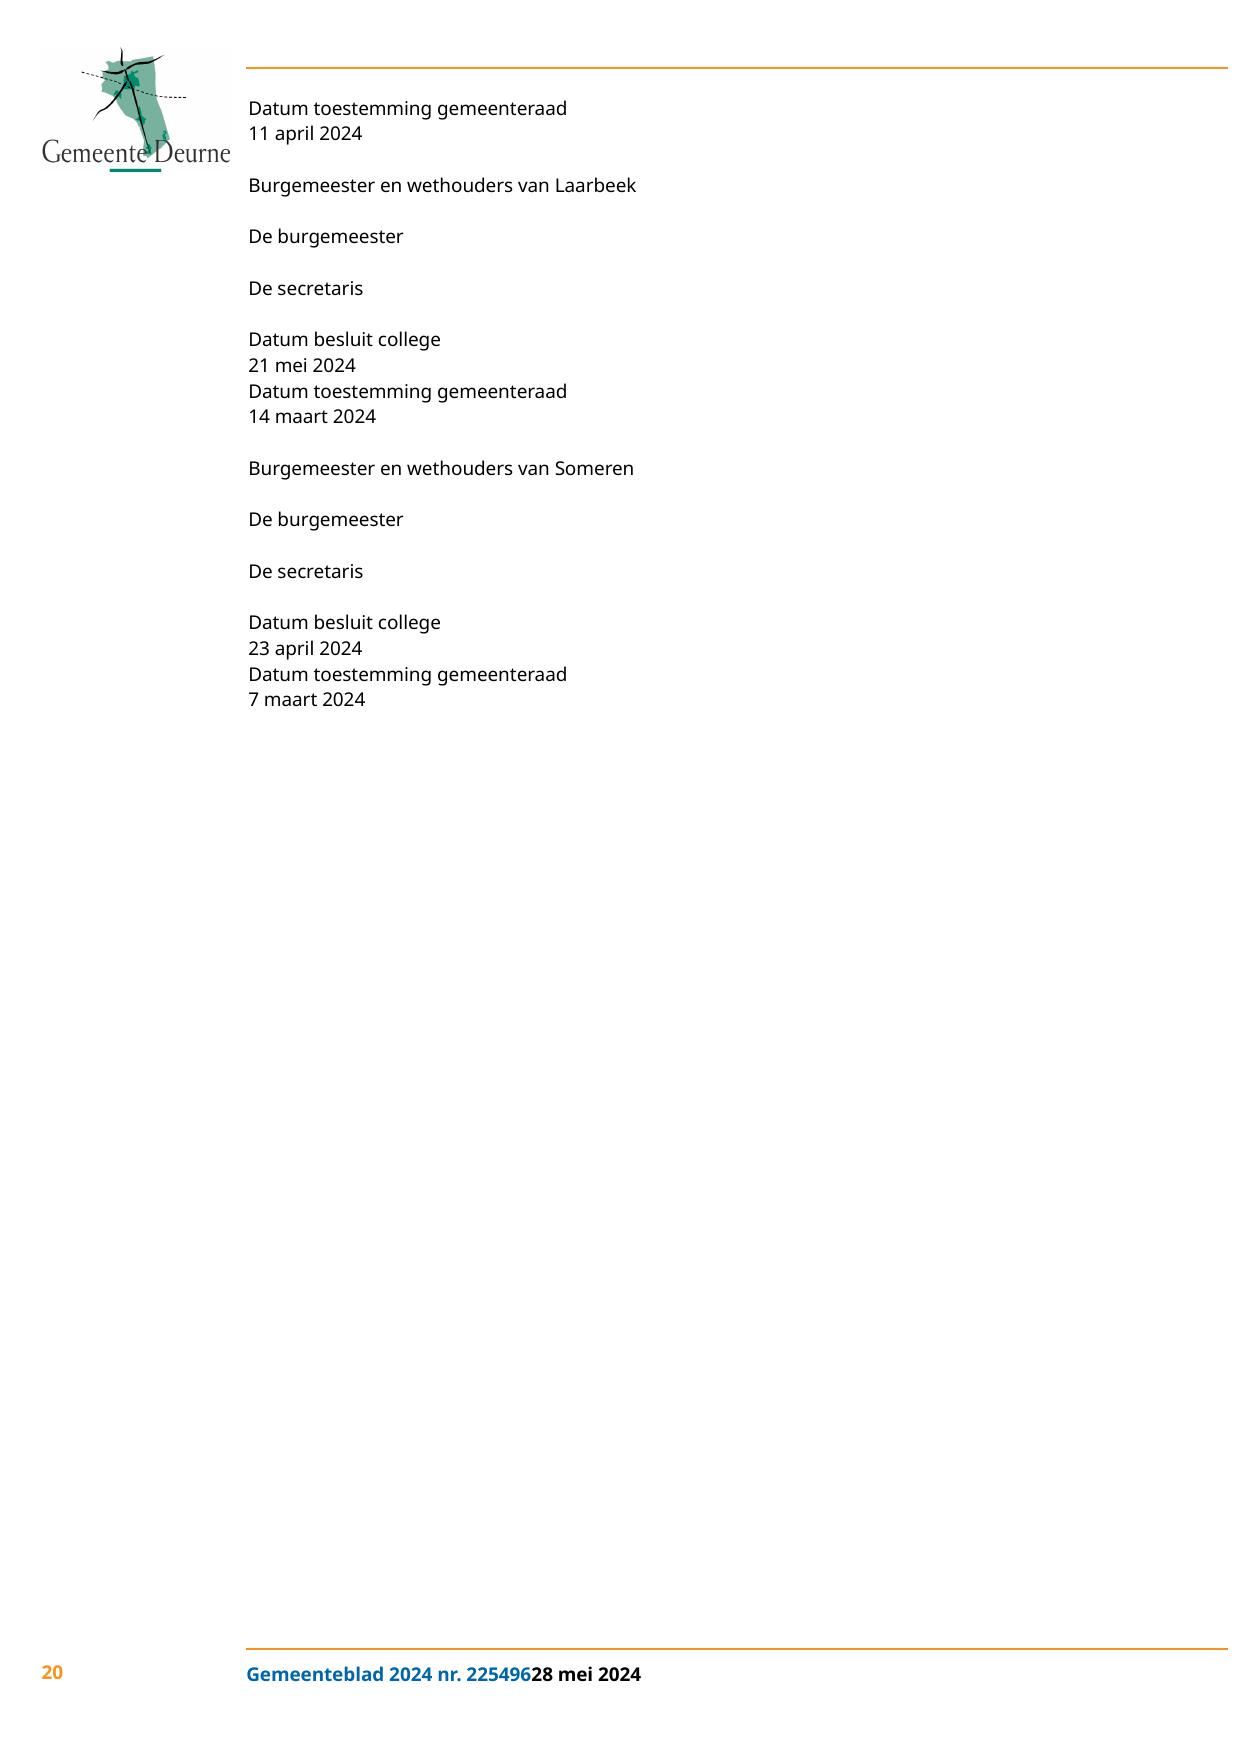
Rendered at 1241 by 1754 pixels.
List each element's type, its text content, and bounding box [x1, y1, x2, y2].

text 21 mei 2024 [248, 352, 1152, 378]
text 23 april 2024 [248, 635, 1152, 661]
text Datum besluit college [248, 609, 1152, 635]
text Datum toestemming gemeenteraad [248, 95, 1152, 121]
text 7 maart 2024 [248, 687, 1152, 712]
text De secretaris [248, 558, 1152, 584]
text Datum besluit college [248, 326, 1152, 352]
text De burgemeester [248, 506, 1152, 532]
text Datum toestemming gemeenteraad [248, 378, 1152, 403]
picture [41, 47, 231, 172]
text 11 april 2024 [248, 121, 1152, 146]
text Burgemeester en wethouders van Laarbeek [248, 172, 1152, 198]
text Datum toestemming gemeenteraad [248, 661, 1152, 687]
text De secretaris [248, 275, 1152, 301]
text 14 maart 2024 [248, 403, 1152, 429]
text De burgemeester [248, 223, 1152, 249]
text Burgemeester en wethouders van Someren [248, 455, 1152, 481]
